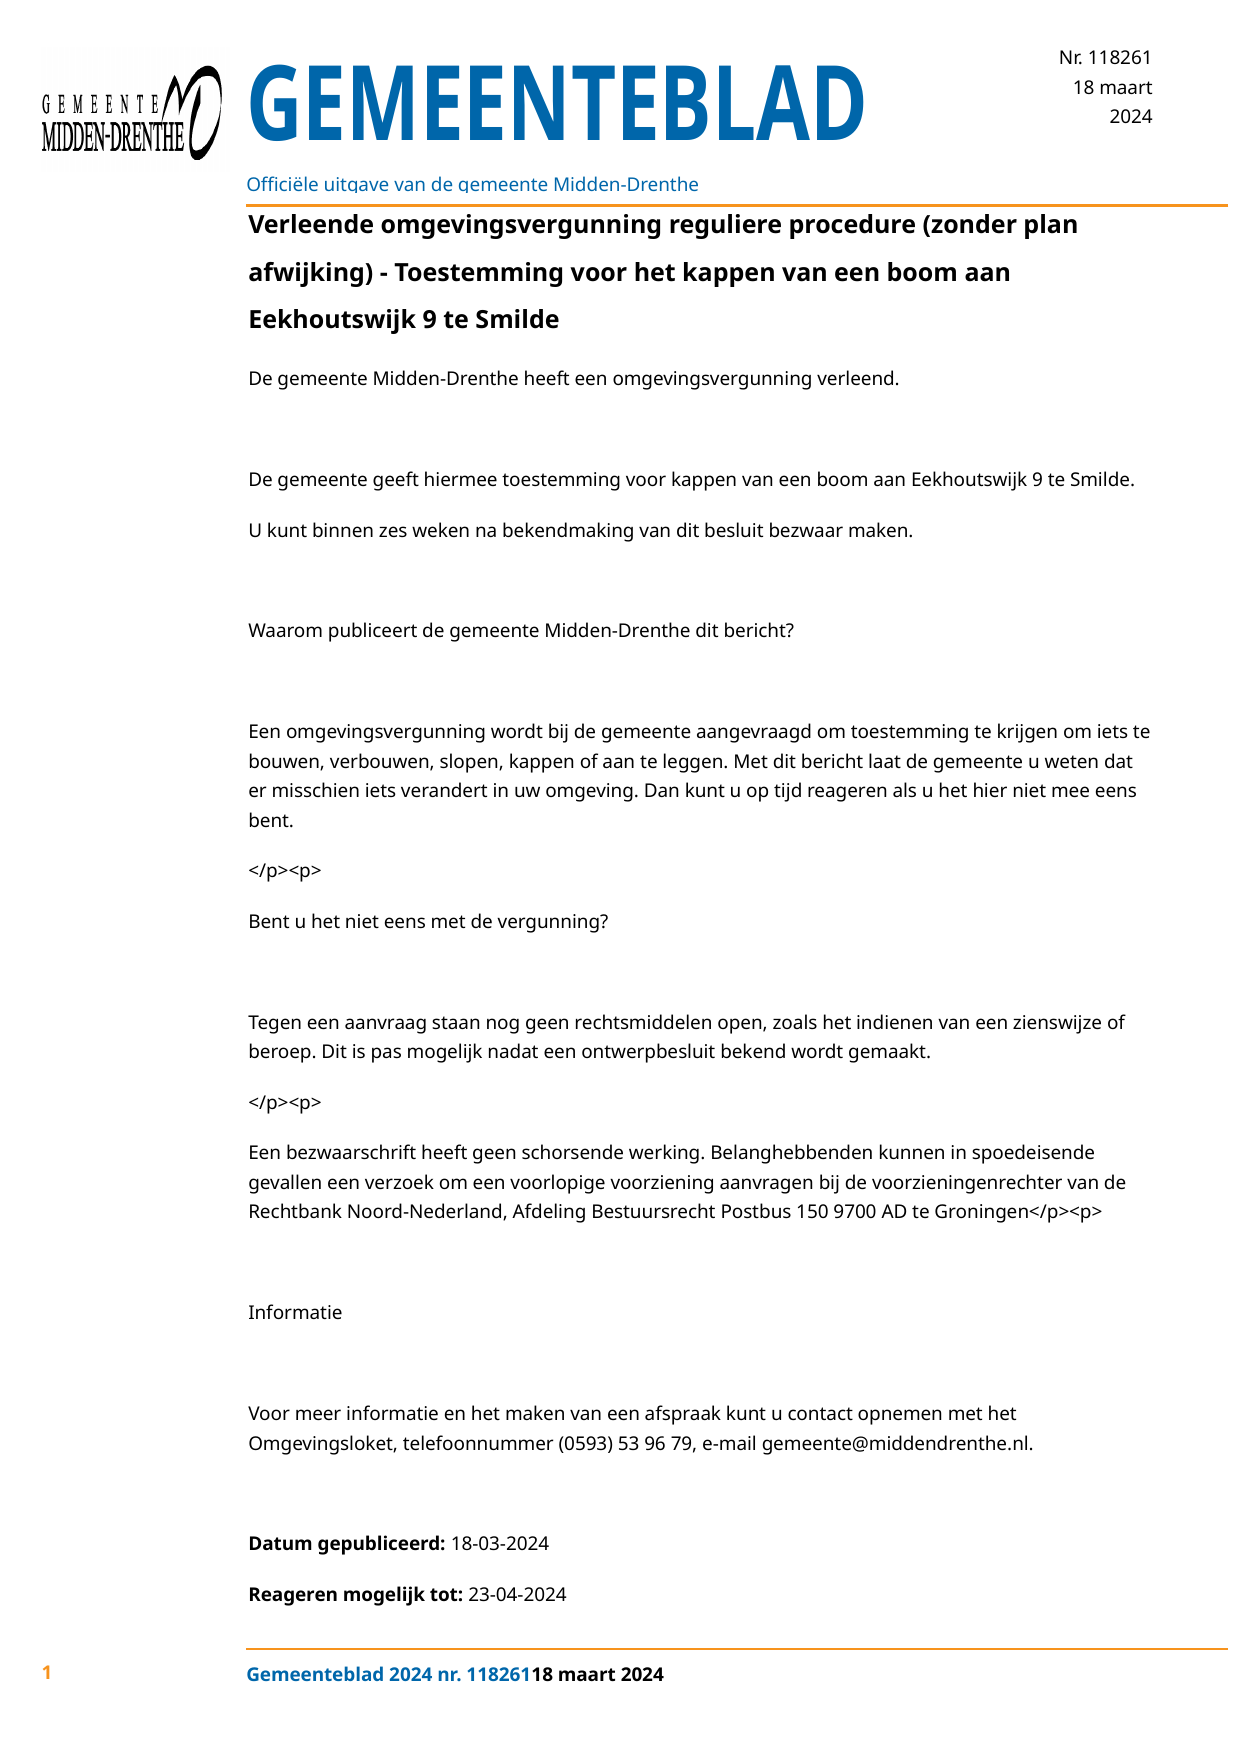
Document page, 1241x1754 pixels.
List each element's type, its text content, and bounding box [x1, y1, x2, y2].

text Informatie [248, 1299, 1152, 1325]
text Bent u het niet eens met de vergunning? [248, 908, 1152, 934]
text De gemeente Midden-Drenthe heeft een omgevingsvergunning verleend. [248, 366, 1152, 391]
text De gemeente geeft hiermee toestemming voor kappen van een boom aan Eekhoutswijk 9 te Smilde. [248, 466, 1152, 492]
text Waarom publiceert de gemeente Midden-Drenthe dit bericht? [248, 618, 1152, 643]
text Een bezwaarschrift heeft geen schorsende werking. Belanghebbenden kunnen in spoedeisende gevallen een verzoek om een voorlopige voorziening aanvragen bij de voorzieningenrechter van de Rechtbank Noord-Nederland, Afdeling Bestuursrecht Postbus 150 9700 AD te Groningen</p><p> [248, 1139, 1152, 1224]
text Tegen een aanvraag staan nog geen rechtsmiddelen open, zoals het indienen van een zienswijze of beroep. Dit is pas mogelijk nadat een ontwerpbesluit bekend wordt gemaakt. [248, 1009, 1152, 1064]
text </p><p> [248, 858, 1152, 883]
text Reageren mogelijk tot: 23-04-2024 [248, 1581, 1152, 1607]
picture [41, 47, 231, 172]
text Een omgevingsvergunning wordt bij de gemeente aangevraagd om toestemming te krijgen om iets te bouwen, verbouwen, slopen, kappen of aan te leggen. Met dit bericht laat de gemeente u weten dat er misschien iets verandert in uw omgeving. Dan kunt u op tijd reageren als u het hier niet mee eens bent. [248, 718, 1152, 833]
text Voor meer informatie en het maken van een afspraak kunt u contact opnemen met het Omgevingsloket, telefoonnummer (0593) 53 96 79, e-mail gemeente@middendrenthe.nl. [248, 1400, 1152, 1455]
text Verleende omgevingsvergunning reguliere procedure (zonder plan afwijking) - Toestemming voor het kappen van een boom aan Eekhoutswijk 9 te Smilde [248, 207, 1152, 336]
text U kunt binnen zes weken na bekendmaking van dit besluit bezwaar maken. [248, 517, 1152, 542]
text Datum gepubliceerd: 18-03-2024 [248, 1531, 1152, 1556]
text </p><p> [248, 1089, 1152, 1114]
